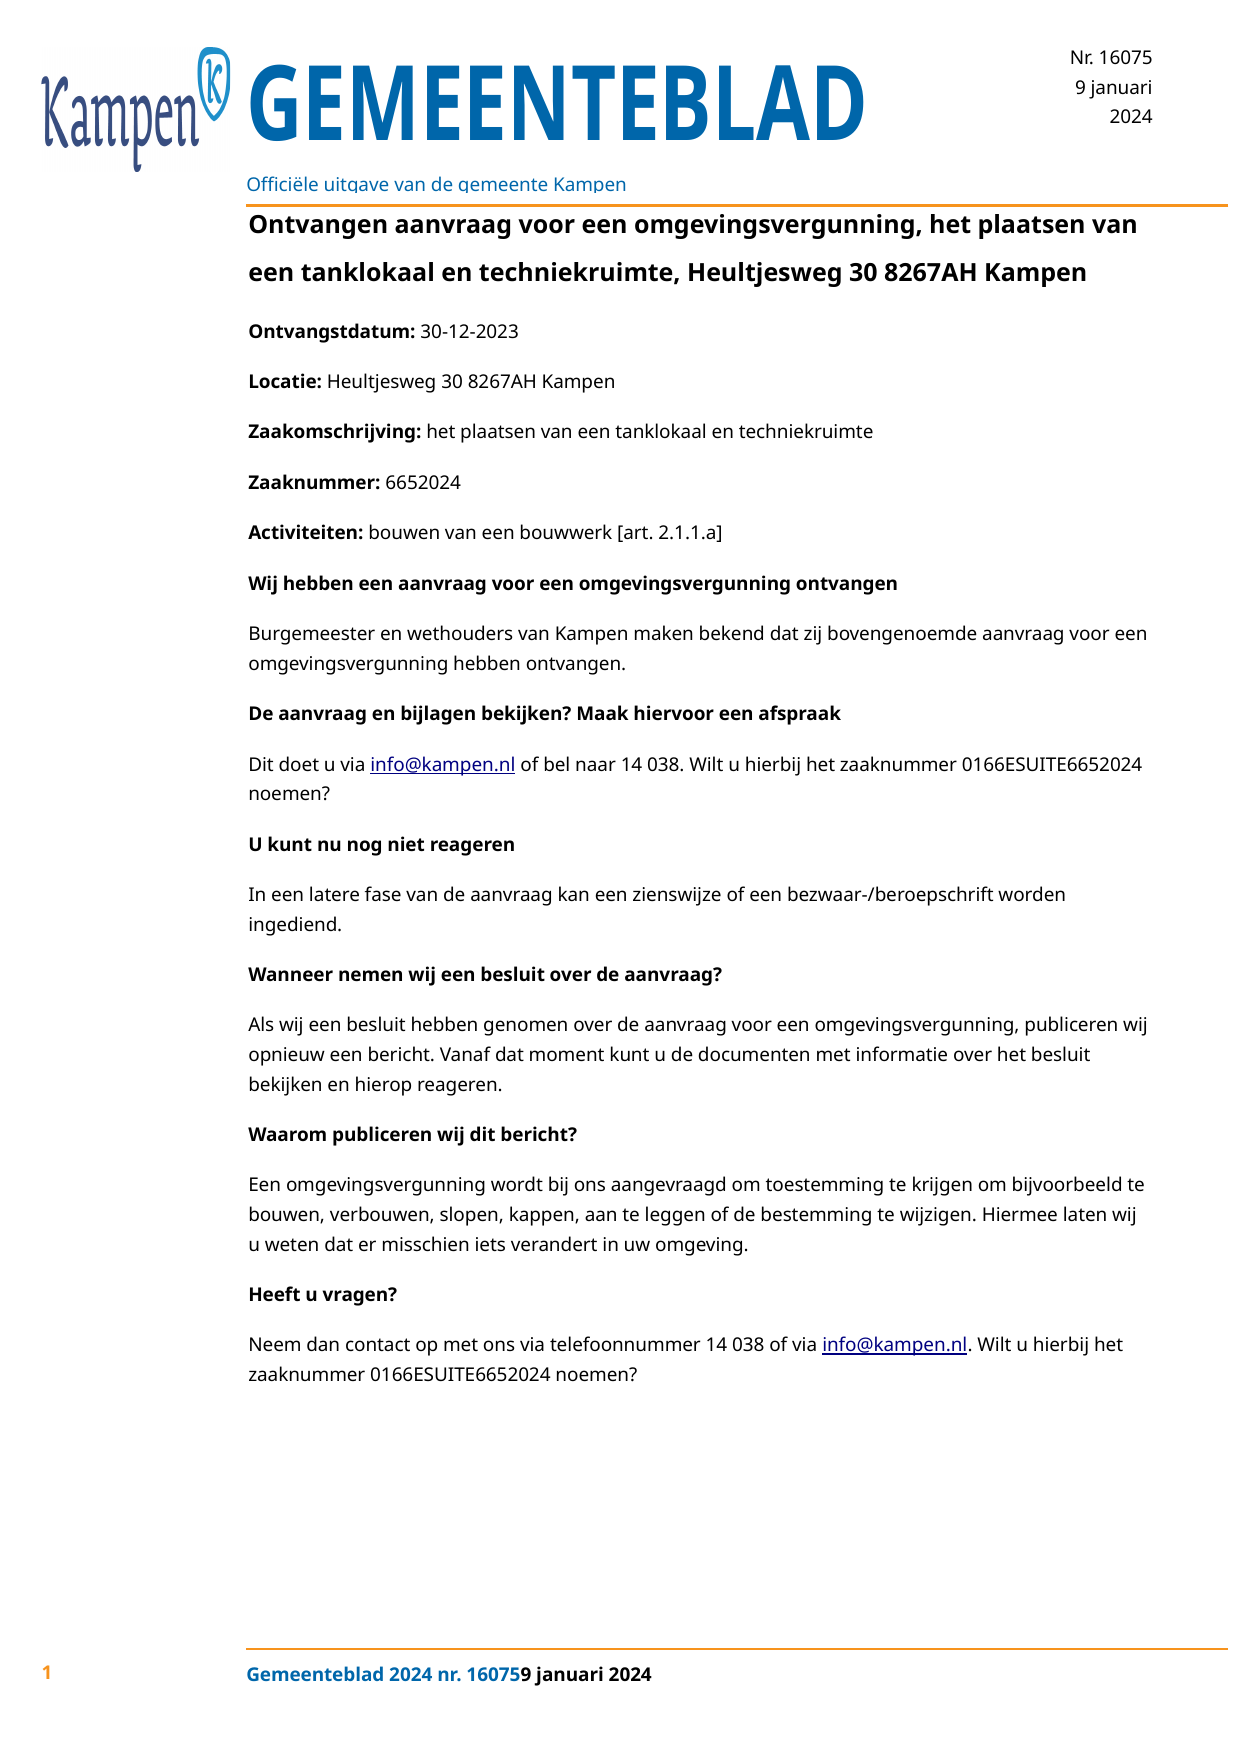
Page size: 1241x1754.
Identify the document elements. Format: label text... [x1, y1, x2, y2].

text Waarom publiceren wij dit bericht? [248, 1121, 1152, 1147]
picture [41, 47, 231, 172]
text Activiteiten: bouwen van een bouwwerk [art. 2.1.1.a] [248, 519, 1152, 545]
text Als wij een besluit hebben genomen over de aanvraag voor een omgevingsvergunning, publiceren wij opnieuw een bericht. Vanaf dat moment kunt u de documenten met informatie over het besluit bekijken en hierop reageren. [248, 1012, 1152, 1097]
text Wanneer nemen wij een besluit over de aanvraag? [248, 961, 1152, 987]
text Wij hebben een aanvraag voor een omgevingsvergunning ontvangen [248, 570, 1152, 596]
text Heeft u vragen? [248, 1281, 1152, 1307]
text U kunt nu nog niet reageren [248, 831, 1152, 857]
text Ontvangen aanvraag voor een omgevingsvergunning, het plaatsen van een tanklokaal en techniekruimte, Heultjesweg 30 8267AH Kampen [248, 207, 1152, 288]
text Zaakomschrijving: het plaatsen van een tanklokaal en techniekruimte [248, 419, 1152, 444]
text Dit doet u via info@kampen.nl of bel naar 14 038. Wilt u hierbij het zaaknummer 0166ESUITE6652024 noemen? [248, 751, 1152, 806]
text Ontvangstdatum: 30-12-2023 [248, 318, 1152, 344]
text Burgemeester en wethouders van Kampen maken bekend dat zij bovengenoemde aanvraag voor een omgevingsvergunning hebben ontvangen. [248, 620, 1152, 676]
text In een latere fase van de aanvraag kan een zienswijze of een bezwaar-/beroepschrift worden ingediend. [248, 881, 1152, 937]
text Neem dan contact op met ons via telefoonnummer 14 038 of via info@kampen.nl. Wilt u hierbij het zaaknummer 0166ESUITE6652024 noemen? [248, 1332, 1152, 1387]
text Een omgevingsvergunning wordt bij ons aangevraagd om toestemming te krijgen om bijvoorbeeld te bouwen, verbouwen, slopen, kappen, aan te leggen of de bestemming te wijzigen. Hiermee laten wij u weten dat er misschien iets verandert in uw omgeving. [248, 1172, 1152, 1257]
text De aanvraag en bijlagen bekijken? Maak hiervoor een afspraak [248, 700, 1152, 726]
text Zaaknummer: 6652024 [248, 469, 1152, 495]
text Locatie: Heultjesweg 30 8267AH Kampen [248, 368, 1152, 394]
